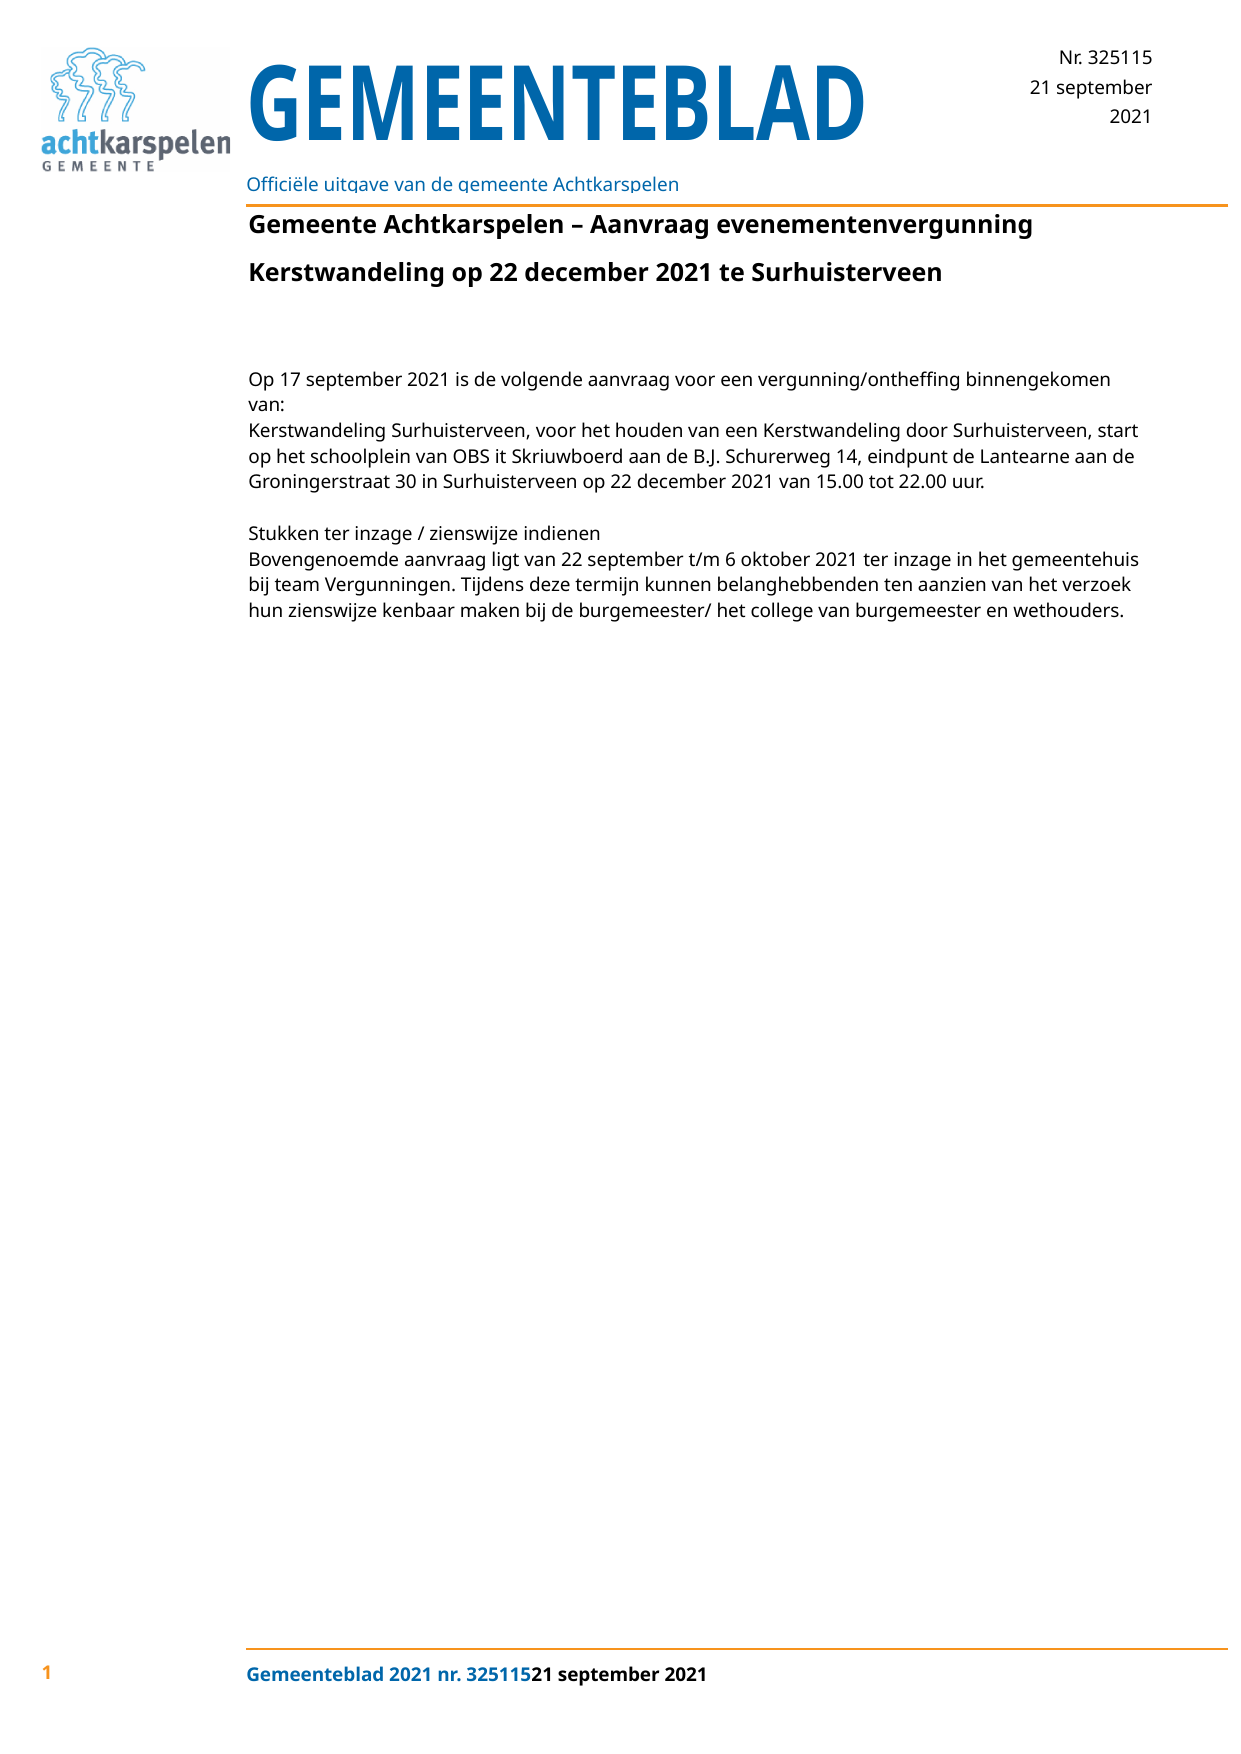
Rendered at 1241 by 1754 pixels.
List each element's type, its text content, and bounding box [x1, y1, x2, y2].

text Op 17 september 2021 is de volgende aanvraag voor een vergunning/ontheffing binnengekomen van: [248, 366, 1152, 417]
text Gemeente Achtkarspelen – Aanvraag evenementenvergunning Kerstwandeling op 22 december 2021 te Surhuisterveen [248, 207, 1152, 288]
text Kerstwandeling Surhuisterveen, voor het houden van een Kerstwandeling door Surhuisterveen, start op het schoolplein van OBS it Skriuwboerd aan de B.J. Schurerweg 14, eindpunt de Lantearne aan de Groningerstraat 30 in Surhuisterveen op 22 december 2021 van 15.00 tot 22.00 uur. [248, 417, 1152, 494]
text Bovengenoemde aanvraag ligt van 22 september t/m 6 oktober 2021 ter inzage in het gemeentehuis bij team Vergunningen. Tijdens deze termijn kunnen belanghebbenden ten aanzien van het verzoek hun zienswijze kenbaar maken bij de burgemeester/ het college van burgemeester en wethouders. [248, 546, 1152, 623]
picture [41, 47, 231, 172]
text Stukken ter inzage / zienswijze indienen [248, 520, 1152, 546]
